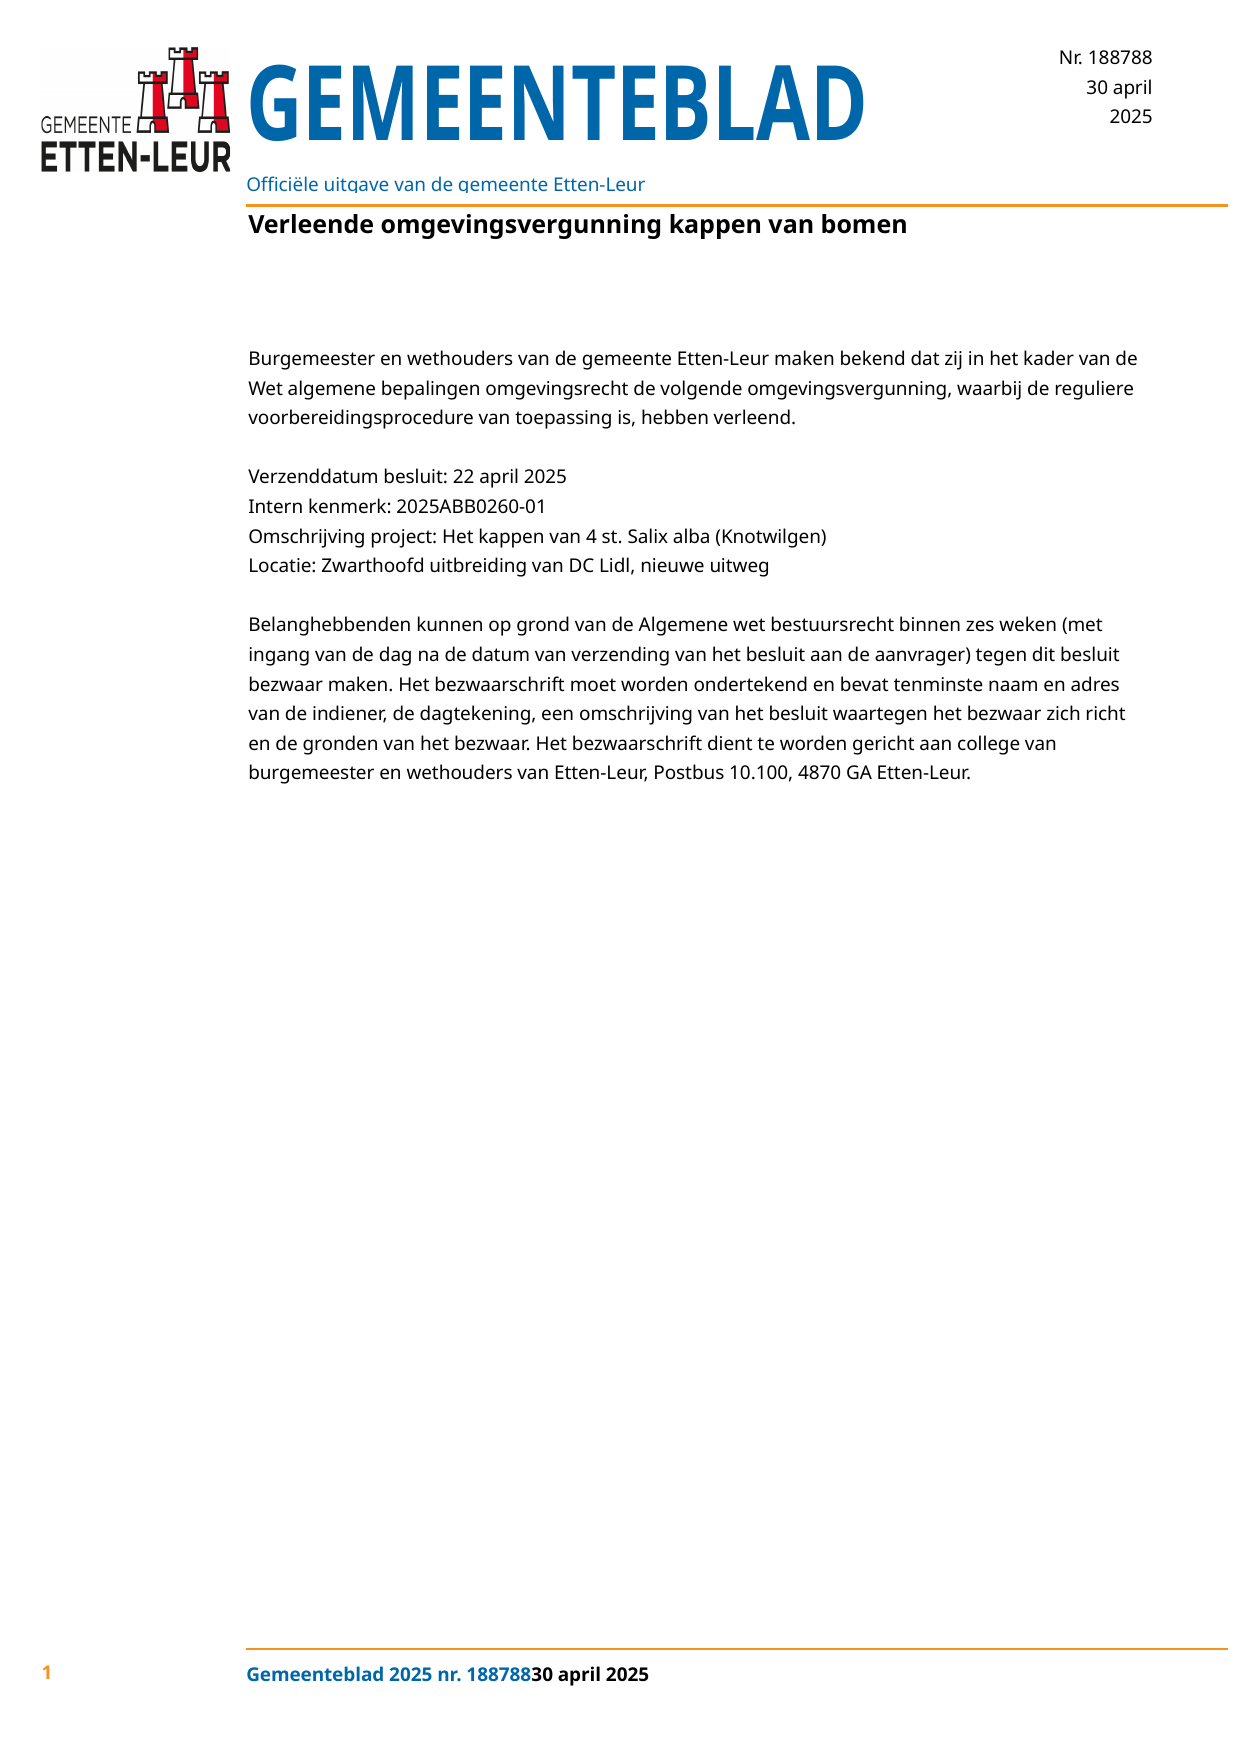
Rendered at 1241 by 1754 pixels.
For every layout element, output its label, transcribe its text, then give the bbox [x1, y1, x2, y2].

text Verleende omgevingsvergunning kappen van bomen [248, 207, 1152, 241]
text Belanghebbenden kunnen op grond van de Algemene wet bestuursrecht binnen zes weken (met ingang van de dag na de datum van verzending van het besluit aan de aanvrager) tegen dit besluit bezwaar maken. Het bezwaarschrift moet worden ondertekend en bevat tenminste naam en adres van de indiener, de dagtekening, een omschrijving van het besluit waartegen het bezwaar zich richt en de gronden van het bezwaar. Het bezwaarschrift dient te worden gericht aan college van burgemeester en wethouders van Etten-Leur, Postbus 10.100, 4870 GA Etten-Leur. [248, 612, 1152, 785]
text Verzenddatum besluit: 22 april 2025 [248, 464, 1152, 489]
text Intern kenmerk: 2025ABB0260-01 [248, 493, 1152, 519]
text Omschrijving project: Het kappen van 4 st. Salix alba (Knotwilgen) [248, 523, 1152, 548]
text Burgemeester en wethouders van de gemeente Etten-Leur maken bekend dat zij in het kader van de Wet algemene bepalingen omgevingsrecht de volgende omgevingsvergunning, waarbij de reguliere voorbereidingsprocedure van toepassing is, hebben verleend. [248, 345, 1152, 430]
text Locatie: Zwarthoofd uitbreiding van DC Lidl, nieuwe uitweg [248, 552, 1152, 578]
picture [41, 47, 231, 172]
